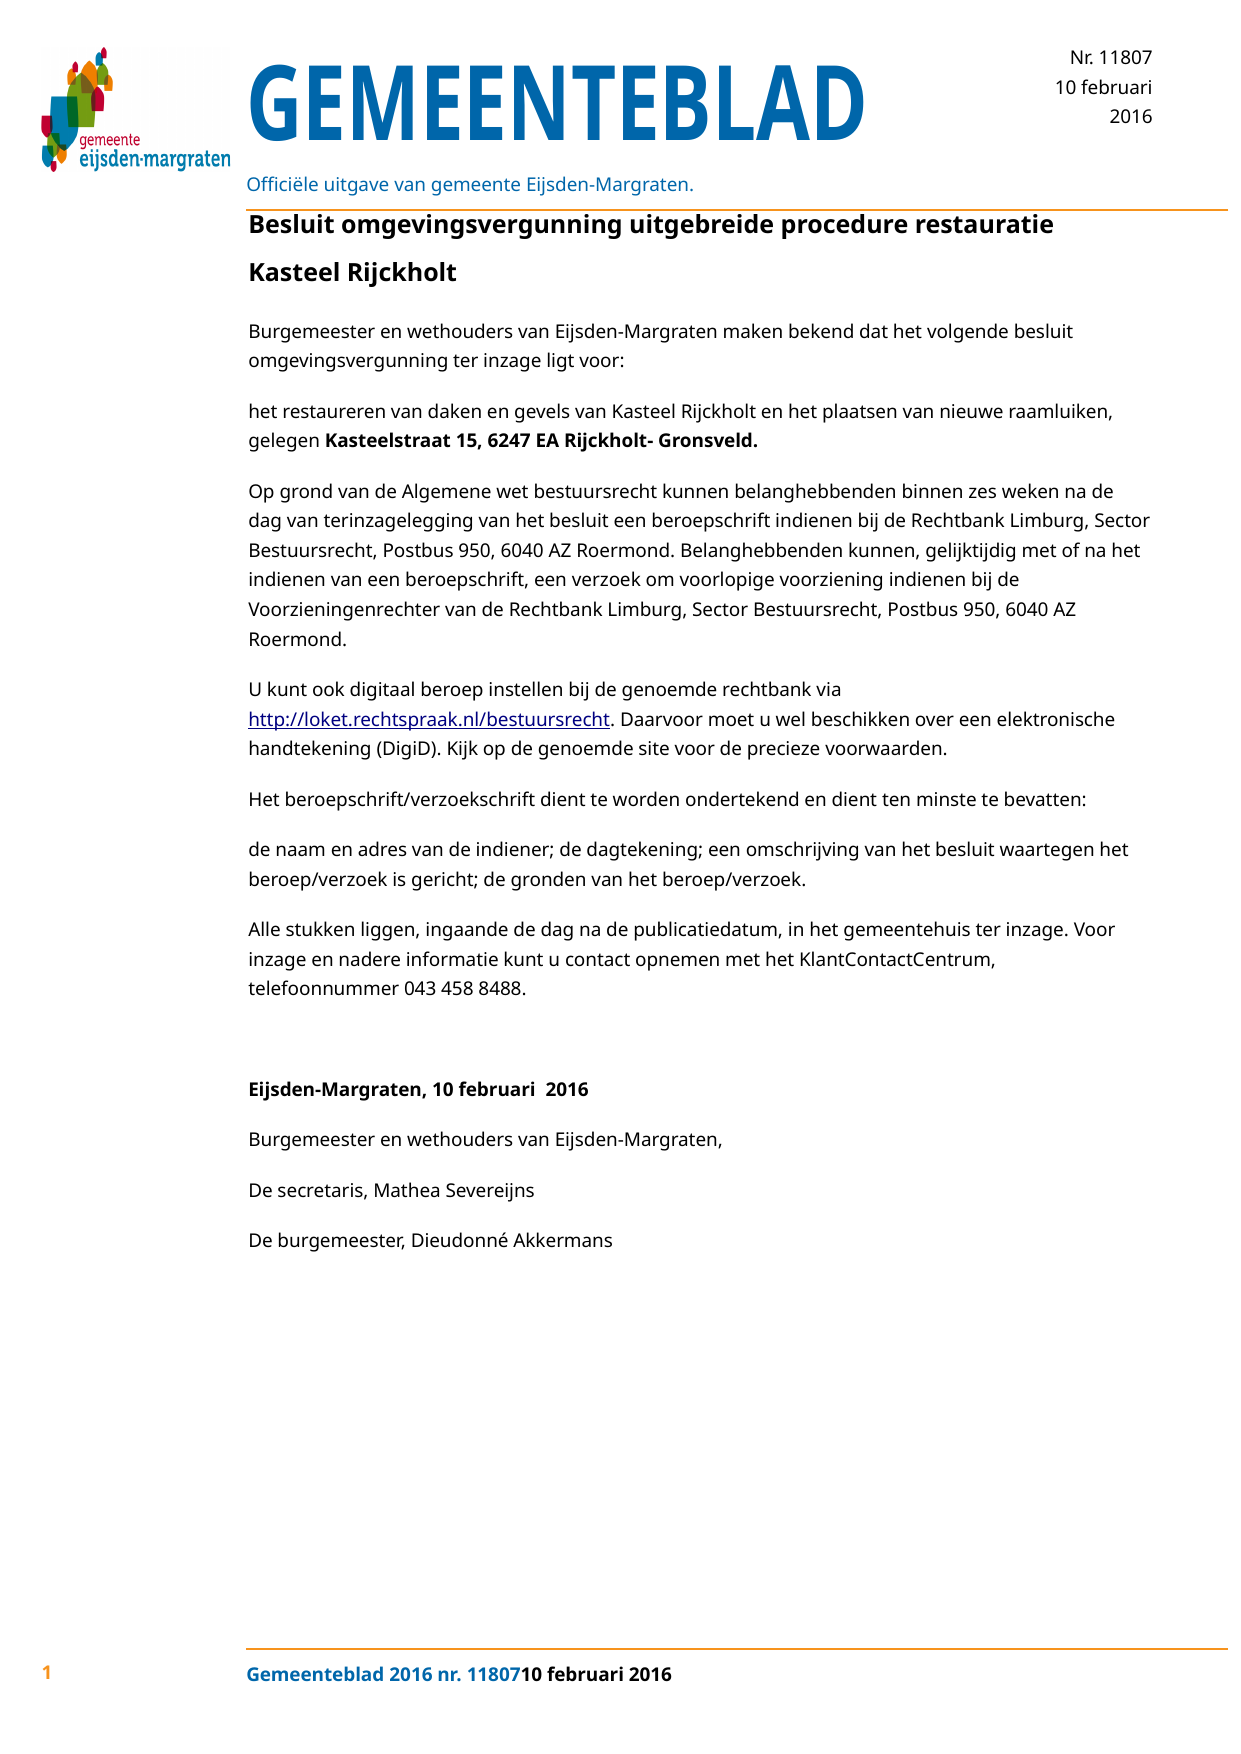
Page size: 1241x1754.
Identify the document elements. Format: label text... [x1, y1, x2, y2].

text De burgemeester, Dieudonné Akkermans [248, 1227, 1152, 1253]
text Burgemeester en wethouders van Eijsden-Margraten, [248, 1127, 1152, 1152]
text het restaureren van daken en gevels van Kasteel Rijckholt en het plaatsen van nieuwe raamluiken, gelegen Kasteelstraat 15, 6247 EA Rijckholt- Gronsveld. [248, 398, 1152, 453]
text de naam en adres van de indiener; de dagtekening; een omschrijving van het besluit waartegen het beroep/verzoek is gericht; de gronden van het beroep/verzoek. [248, 836, 1152, 892]
text Het beroepschrift/verzoekschrift dient te worden ondertekend en dient ten minste te bevatten: [248, 786, 1152, 812]
text Eijsden-Margraten, 10 februari 2016 [248, 1076, 1152, 1102]
text Alle stukken liggen, ingaande de dag na de publicatiedatum, in het gemeentehuis ter inzage. Voor inzage en nadere informatie kunt u contact opnemen met het KlantContactCentrum, telefoonnummer 043 458 8488. [248, 916, 1152, 1001]
picture [41, 47, 231, 172]
text Burgemeester en wethouders van Eijsden-Margraten maken bekend dat het volgende besluit omgevingsvergunning ter inzage ligt voor: [248, 318, 1152, 373]
text U kunt ook digitaal beroep instellen bij de genoemde rechtbank via http://loket.rechtspraak.nl/bestuursrecht. Daarvoor moet u wel beschikken over een elektronische handtekening (DigiD). Kijk op de genoemde site voor de precieze voorwaarden. [248, 676, 1152, 761]
text Besluit omgevingsvergunning uitgebreide procedure restauratie Kasteel Rijckholt [248, 211, 1152, 288]
text Op grond van de Algemene wet bestuursrecht kunnen belanghebbenden binnen zes weken na de dag van terinzagelegging van het besluit een beroepschrift indienen bij de Rechtbank Limburg, Sector Bestuursrecht, Postbus 950, 6040 AZ Roermond. Belanghebbenden kunnen, gelijktijdig met of na het indienen van een beroepschrift, een verzoek om voorlopige voorziening indienen bij de Voorzieningenrechter van de Rechtbank Limburg, Sector Bestuursrecht, Postbus 950, 6040 AZ Roermond. [248, 478, 1152, 652]
text De secretaris, Mathea Severeijns [248, 1177, 1152, 1203]
